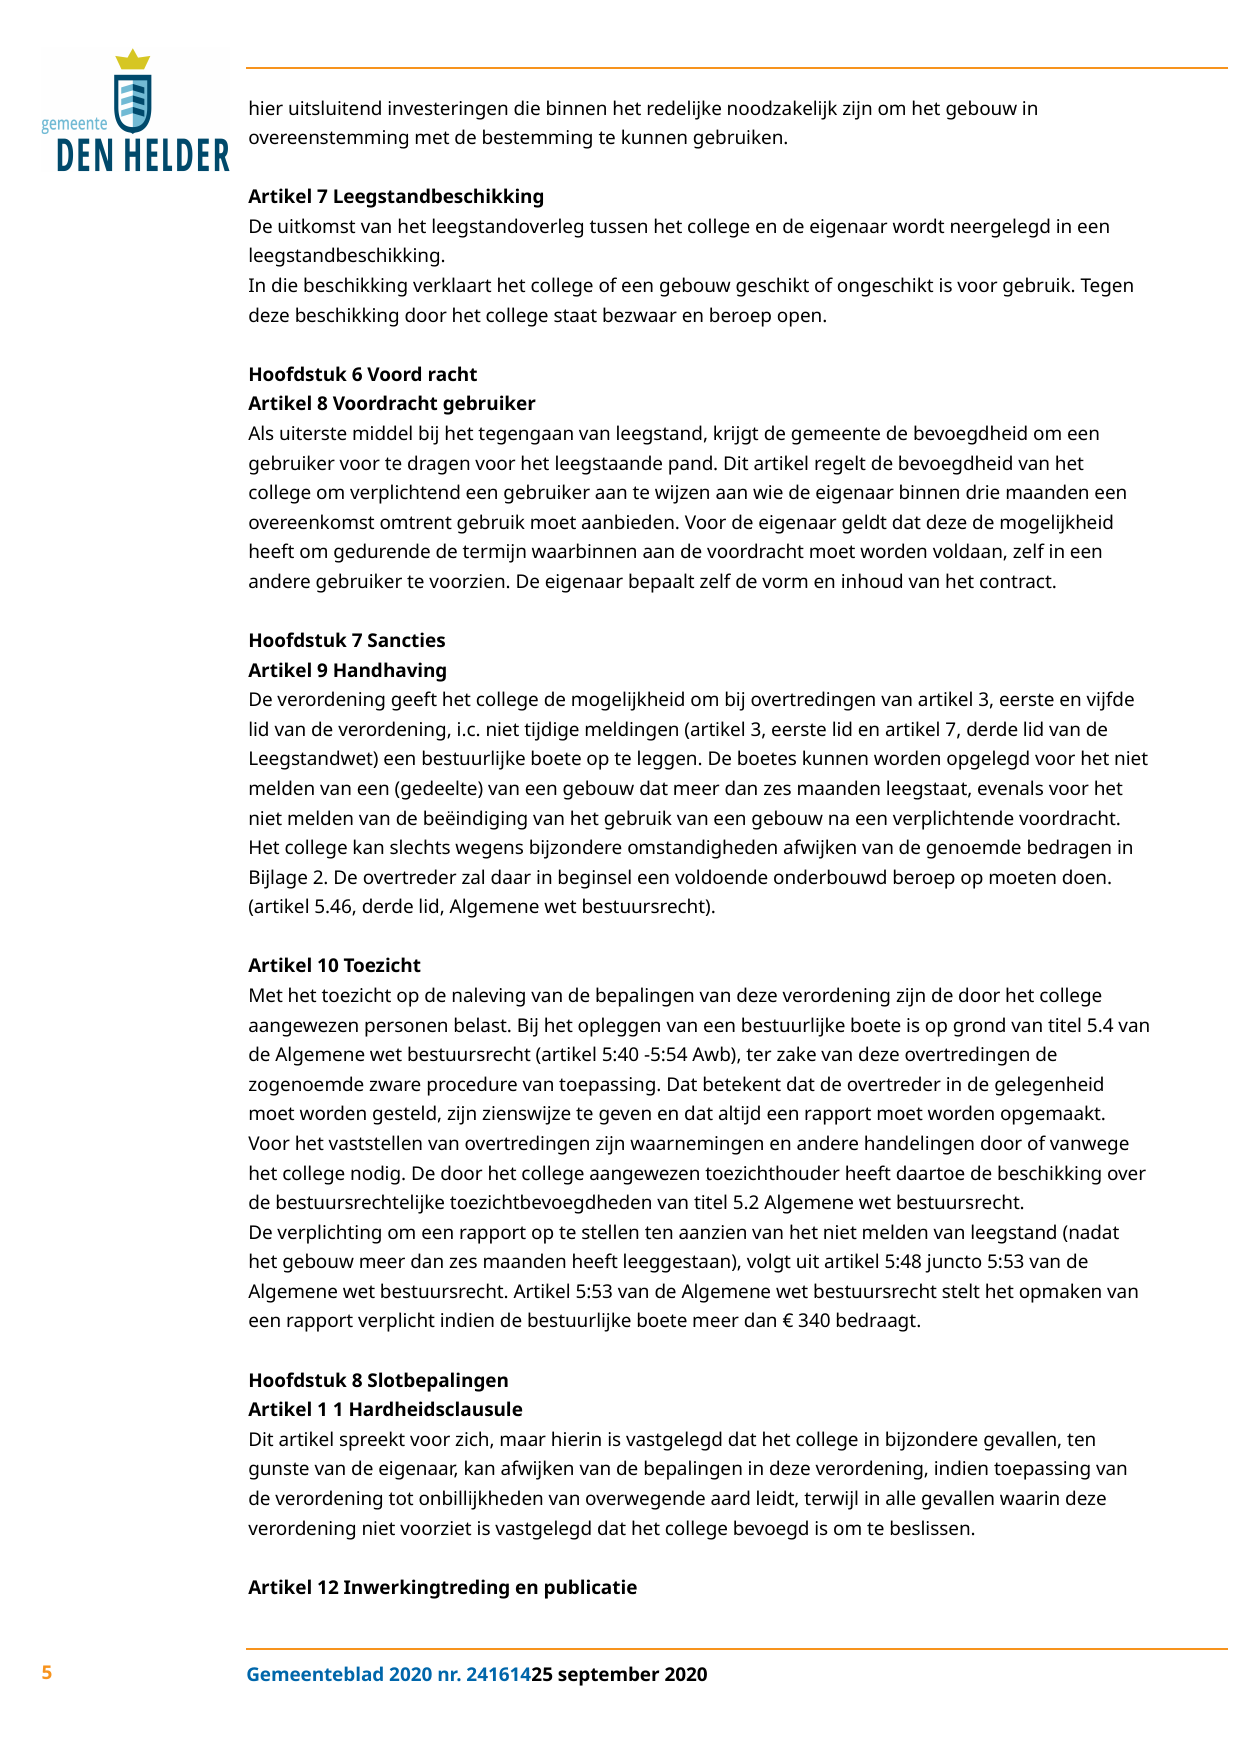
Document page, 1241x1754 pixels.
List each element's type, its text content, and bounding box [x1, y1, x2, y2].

text hier uitsluitend investeringen die binnen het redelijke noodzakelijk zijn om het gebouw in overeenstemming met de bestemming te kunnen gebruiken. [248, 95, 1152, 150]
picture [182, 144, 187, 165]
picture [220, 160, 224, 172]
text Voor het vaststellen van overtredingen zijn waarnemingen en andere handelingen door of vanwege het college nodig. De door het college aangewezen toezichthouder heeft daartoe de beschikking over de bestuursrechtelijke toezichtbevoegdheden van titel 5.2 Algemene wet bestuursrecht. [248, 1130, 1152, 1215]
text De verplichting om een rapport op te stellen ten aanzien van het niet melden van leegstand (nadat het gebouw meer dan zes maanden heeft leeggestaan), volgt uit artikel 5:48 juncto 5:53 van de Algemene wet bestuursrecht. Artikel 5:53 van de Algemene wet bestuursrecht stelt het opmaken van een rapport verplicht indien de bestuurlijke boete meer dan € 340 bedraagt. [248, 1219, 1152, 1333]
text Artikel 10 Toezicht [248, 953, 1152, 978]
picture [63, 144, 68, 165]
text Artikel 1 1 Hardheidsclausule [248, 1396, 1152, 1422]
picture [130, 157, 135, 172]
picture [41, 47, 231, 172]
text Met het toezicht op de naleving van de bepalingen van deze verordening zijn de door het college aangewezen personen belast. Bij het opleggen van een bestuurlijke boete is op grond van titel 5.4 van de Algemene wet bestuursrecht (artikel 5:40 -5:54 Awb), ter zake van deze overtredingen de zogenoemde zware procedure van toepassing. Dat betekent dat de overtreder in de gelegenheid moet worden gesteld, zijn zienswijze te geven en dat altijd een rapport moet worden opgemaakt. [248, 982, 1152, 1126]
text In die beschikking verklaart het college of een gebouw geschikt of ongeschikt is voor gebruik. Tegen deze beschikking door het college staat bezwaar en beroep open. [248, 272, 1152, 328]
picture [100, 154, 106, 172]
text De verordening geeft het college de mogelijkheid om bij overtredingen van artikel 3, eerste en vijfde lid van de verordening, i.c. niet tijdige meldingen (artikel 3, eerste lid en artikel 7, derde lid van de Leegstandwet) een bestuurlijke boete op te leggen. De boetes kunnen worden opgelegd voor het niet melden van een (gedeelte) van een gebouw dat meer dan zes maanden leegstaat, evenals voor het niet melden van de beëindiging van het gebruik van een gebouw na een verplichtende voordracht. [248, 686, 1152, 831]
text Het college kan slechts wegens bijzondere omstandigheden afwijken van de genoemde bedragen in Bijlage 2. De overtreder zal daar in beginsel een voldoende onderbouwd beroep op moeten doen. (artikel 5.46, derde lid, Algemene wet bestuursrecht). [248, 834, 1152, 919]
text Artikel 7 Leegstandbeschikking [248, 183, 1152, 209]
text Dit artikel spreekt voor zich, maar hierin is vastgelegd dat het college in bijzondere gevallen, ten gunste van de eigenaar, kan afwijken van de bepalingen in deze verordening, indien toepassing van de verordening tot onbillijkheden van overwegende aard leidt, terwijl in alle gevallen waarin deze verordening niet voorziet is vastgelegd dat het college bevoegd is om te beslissen. [248, 1426, 1152, 1541]
text Hoofdstuk 7 Sancties [248, 627, 1152, 653]
text Artikel 9 Handhaving [248, 657, 1152, 683]
text Hoofdstuk 8 Slotbepalingen [248, 1367, 1152, 1393]
text De uitkomst van het leegstandoverleg tussen het college en de eigenaar wordt neergelegd in een leegstandbeschikking. [248, 213, 1152, 268]
text Hoofdstuk 6 Voord racht [248, 361, 1152, 387]
text Artikel 8 Voordracht gebruiker [248, 391, 1152, 416]
text Als uiterste middel bij het tegengaan van leegstand, krijgt de gemeente de bevoegdheid om een gebruiker voor te dragen voor het leegstaande pand. Dit artikel regelt de bevoegdheid van het college om verplichtend een gebruiker aan te wijzen aan wie de eigenaar binnen drie maanden een overeenkomst omtrent gebruik moet aanbieden. Voor de eigenaar geldt dat deze de mogelijkheid heeft om gedurende de termijn waarbinnen aan de voordracht moet worden voldaan, zelf in een andere gebruiker te voorzien. De eigenaar bepaalt zelf de vorm en inhoud van het contract. [248, 420, 1152, 594]
text Artikel 12 Inwerkingtreding en publicatie [248, 1574, 1152, 1600]
